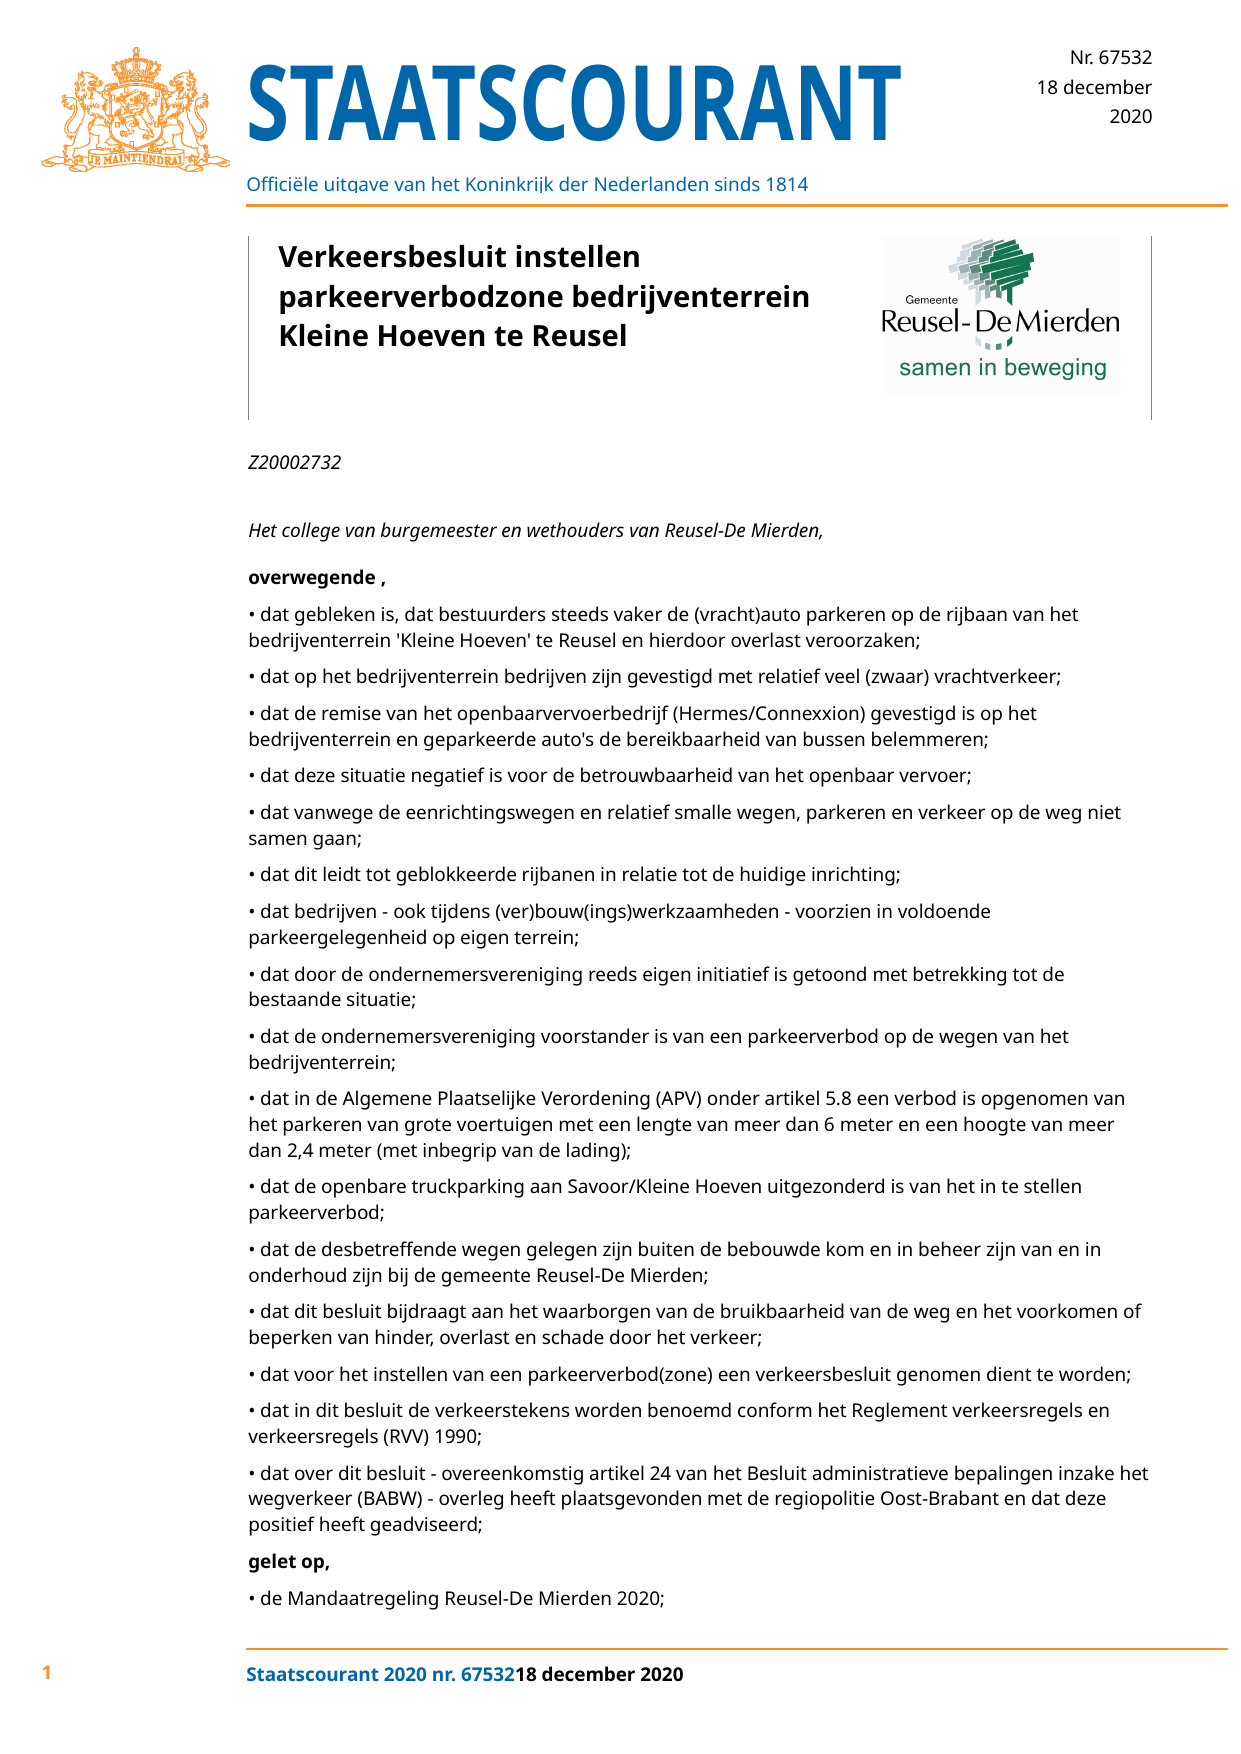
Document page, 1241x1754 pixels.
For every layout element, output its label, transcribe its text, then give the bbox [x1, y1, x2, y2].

text • dat de remise van het openbaarvervoerbedrijf (Hermes/Connexxion) gevestigd is op het bedrijventerrein en geparkeerde auto's de bereikbaarheid van bussen belemmeren; [248, 700, 1152, 752]
text gelet op, [248, 1548, 1152, 1574]
text • dat de openbare truckparking aan Savoor/Kleine Hoeven uitgezonderd is van het in te stellen parkeerverbod; [248, 1174, 1152, 1225]
text • dat bedrijven - ook tijdens (ver)bouw(ings)werkzaamheden - voorzien in voldoende parkeergelegenheid op eigen terrein; [248, 898, 1152, 950]
text • dat door de ondernemersvereniging reeds eigen initiatief is getoond met betrekking tot de bestaande situatie; [248, 961, 1152, 1012]
text overwegende , [248, 564, 1152, 590]
text • dat dit besluit bijdraagt aan het waarborgen van de bruikbaarheid van de weg en het voorkomen of beperken van hinder, overlast en schade door het verkeer; [248, 1298, 1152, 1350]
text Z20002732 [248, 449, 1152, 475]
text • dat gebleken is, dat bestuurders steeds vaker de (vracht)auto parkeren op de rijbaan van het bedrijventerrein 'Kleine Hoeven' te Reusel en hierdoor overlast veroorzaken; [248, 601, 1152, 653]
picture [882, 236, 1119, 394]
text • dat op het bedrijventerrein bedrijven zijn gevestigd met relatief veel (zwaar) vrachtverkeer; [248, 663, 1152, 689]
text • dat in dit besluit de verkeerstekens worden benoemd conform het Reglement verkeersregels en verkeersregels (RVV) 1990; [248, 1397, 1152, 1449]
text • dat de desbetreffende wegen gelegen zijn buiten de bebouwde kom en in beheer zijn van en in onderhoud zijn bij de gemeente Reusel-De Mierden; [248, 1236, 1152, 1287]
picture [41, 47, 231, 172]
text • dat de ondernemersvereniging voorstander is van een parkeerverbod op de wegen van het bedrijventerrein; [248, 1023, 1152, 1074]
text • dat vanwege de eenrichtingswegen en relatief smalle wegen, parkeren en verkeer op de weg niet samen gaan; [248, 799, 1152, 851]
text • de Mandaatregeling Reusel-De Mierden 2020; [248, 1585, 1152, 1610]
text • dat over dit besluit - overeenkomstig artikel 24 van het Besluit administratieve bepalingen inzake het wegverkeer (BABW) - overleg heeft plaatsgevonden met de regiopolitie Oost-Brabant en dat deze positief heeft geadviseerd; [248, 1460, 1152, 1537]
text Het college van burgemeester en wethouders van Reusel-De Mierden, [248, 517, 1152, 543]
text • dat dit leidt tot geblokkeerde rijbanen in relatie tot de huidige inrichting; [248, 862, 1152, 887]
text • dat voor het instellen van een parkeerverbod(zone) een verkeersbesluit genomen dient te worden; [248, 1361, 1152, 1387]
text • dat in de Algemene Plaatselijke Verordening (APV) onder artikel 5.8 een verbod is opgenomen van het parkeren van grote voertuigen met een lengte van meer dan 6 meter en een hoogte van meer dan 2,4 meter (met inbegrip van de lading); [248, 1086, 1152, 1163]
text • dat deze situatie negatief is voor de betrouwbaarheid van het openbaar vervoer; [248, 763, 1152, 788]
table_header [850, 236, 1151, 420]
table_header Verkeersbesluit instellen parkeerverbodzone bedrijventerrein Kleine Hoeven te Reusel [249, 236, 850, 420]
